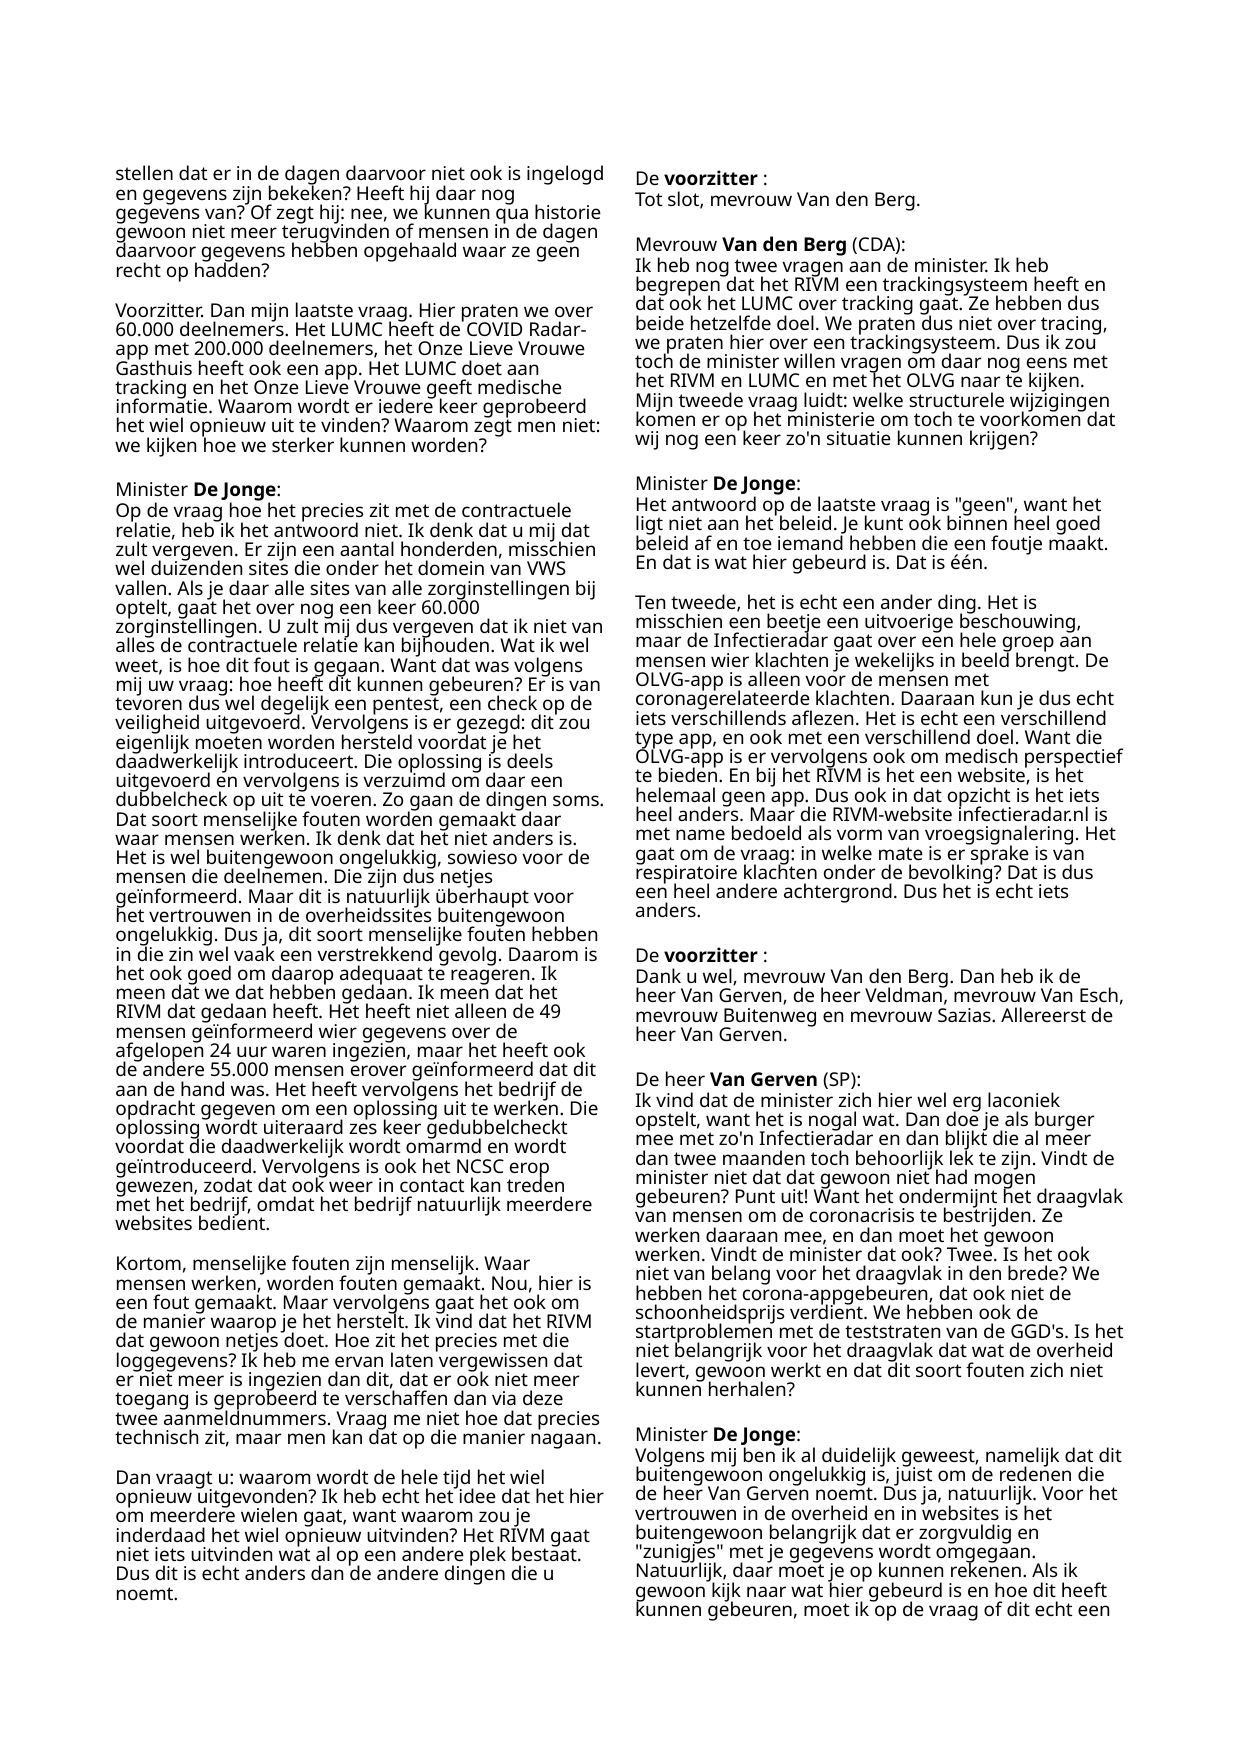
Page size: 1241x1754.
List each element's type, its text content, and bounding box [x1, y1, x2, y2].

text Volgens mij ben ik al duidelijk geweest, namelijk dat dit buitengewoon ongelukkig is, juist om de redenen die de heer Van Gerven noemt. Dus ja, natuurlijk. Voor het vertrouwen in de overheid en in websites is het buitengewoon belangrijk dat er zorgvuldig en "zunigjes" met je gegevens wordt omgegaan. Natuurlijk, daar moet je op kunnen rekenen. Als ik gewoon kijk naar wat hier gebeurd is en hoe dit heeft kunnen gebeuren, moet ik op de vraag of dit echt een [635, 1447, 1125, 1620]
text Dank u wel, mevrouw Van den Berg. Dan heb ik de heer Van Gerven, de heer Veldman, mevrouw Van Esch, mevrouw Buitenweg en mevrouw Sazias. Allereerst de heer Van Gerven. [635, 968, 1125, 1045]
text De heer Van Gerven (SP): [635, 1066, 1125, 1092]
text Ik vind dat de minister zich hier wel erg laconiek opstelt, want het is nogal wat. Dan doe je als burger mee met zo'n Infectieradar en dan blijkt die al meer dan twee maanden toch behoorlijk lek te zijn. Vindt de minister niet dat dat gewoon niet had mogen gebeuren? Punt uit! Want het ondermijnt het draagvlak van mensen om de coronacrisis te bestrijden. Ze werken daaraan mee, en dan moet het gewoon werken. Vindt de minister dat ook? Twee. Is het ook niet van belang voor het draagvlak in den brede? We hebben het corona-appgebeuren, dat ook niet de schoonheidsprijs verdient. We hebben ook de startproblemen met de teststraten van de GGD's. Is het niet belangrijk voor het draagvlak dat wat de overheid levert, gewoon werkt en dat dit soort fouten zich niet kunnen herhalen? [635, 1092, 1125, 1400]
text Tot slot, mevrouw Van den Berg. [635, 191, 1125, 210]
text Voorzitter. Dan mijn laatste vraag. Hier praten we over 60.000 deelnemers. Het LUMC heeft de COVID Radar-app met 200.000 deelnemers, het Onze Lieve Vrouwe Gasthuis heeft ook een app. Het LUMC doet aan tracking en het Onze Lieve Vrouwe geeft medische informatie. Waarom wordt er iedere keer geprobeerd het wiel opnieuw uit te vinden? Waarom zegt men niet: we kijken hoe we sterker kunnen worden? [115, 302, 605, 456]
text Kortom, menselijke fouten zijn menselijk. Waar mensen werken, worden fouten gemaakt. Nou, hier is een fout gemaakt. Maar vervolgens gaat het ook om de manier waarop je het herstelt. Ik vind dat het RIVM dat gewoon netjes doet. Hoe zit het precies met die loggegevens? Ik heb me ervan laten vergewissen dat er niet meer is ingezien dan dit, dat er ook niet meer toegang is geprobeerd te verschaffen dan via deze twee aanmeldnummers. Vraag me niet hoe dat precies technisch zit, maar men kan dat op die manier nagaan. [115, 1255, 605, 1448]
text Minister De Jonge: [635, 470, 1125, 496]
text Ik heb nog twee vragen aan de minister. Ik heb begrepen dat het RIVM een trackingsysteem heeft en dat ook het LUMC over tracking gaat. Ze hebben dus beide hetzelfde doel. We praten dus niet over tracing, we praten hier over een trackingsysteem. Dus ik zou toch de minister willen vragen om daar nog eens met het RIVM en LUMC en met het OLVG naar te kijken. Mijn tweede vraag luidt: welke structurele wijzigingen komen er op het ministerie om toch te voorkomen dat wij nog een keer zo'n situatie kunnen krijgen? [635, 257, 1125, 449]
text De voorzitter : [635, 165, 1125, 191]
text Minister De Jonge: [635, 1421, 1125, 1447]
text Ten tweede, het is echt een ander ding. Het is misschien een beetje een uitvoerige beschouwing, maar de Infectieradar gaat over een hele groep aan mensen wier klachten je wekelijks in beeld brengt. De OLVG-app is alleen voor de mensen met coronagerelateerde klachten. Daaraan kun je dus echt iets verschillends aflezen. Het is echt een verschillend type app, en ook met een verschillend doel. Want die OLVG-app is er vervolgens ook om medisch perspectief te bieden. En bij het RIVM is het een website, is het helemaal geen app. Dus ook in dat opzicht is het iets heel anders. Maar die RIVM-website infectieradar.nl is met name bedoeld als vorm van vroegsignalering. Het gaat om de vraag: in welke mate is er sprake is van respiratoire klachten onder de bevolking? Dat is dus een heel andere achtergrond. Dus het is echt iets anders. [635, 594, 1125, 922]
text stellen dat er in de dagen daarvoor niet ook is ingelogd en gegevens zijn bekeken? Heeft hij daar nog gegevens van? Of zegt hij: nee, we kunnen qua historie gewoon niet meer terugvinden of mensen in de dagen daarvoor gegevens hebben opgehaald waar ze geen recht op hadden? [115, 165, 605, 281]
text Minister De Jonge: [115, 477, 605, 502]
text Op de vraag hoe het precies zit met de contractuele relatie, heb ik het antwoord niet. Ik denk dat u mij dat zult vergeven. Er zijn een aantal honderden, misschien wel duizenden sites die onder het domein van VWS vallen. Als je daar alle sites van alle zorginstellingen bij optelt, gaat het over nog een keer 60.000 zorginstellingen. U zult mij dus vergeven dat ik niet van alles de contractuele relatie kan bijhouden. Wat ik wel weet, is hoe dit fout is gegaan. Want dat was volgens mij uw vraag: hoe heeft dit kunnen gebeuren? Er is van tevoren dus wel degelijk een pentest, een check op de veiligheid uitgevoerd. Vervolgens is er gezegd: dit zou eigenlijk moeten worden hersteld voordat je het daadwerkelijk introduceert. Die oplossing is deels uitgevoerd en vervolgens is verzuimd om daar een dubbelcheck op uit te voeren. Zo gaan de dingen soms. Dat soort menselijke fouten worden gemaakt daar waar mensen werken. Ik denk dat het niet anders is. Het is wel buitengewoon ongelukkig, sowieso voor de mensen die deelnemen. Die zijn dus netjes geïnformeerd. Maar dit is natuurlijk überhaupt voor het vertrouwen in de overheidssites buitengewoon ongelukkig. Dus ja, dit soort menselijke fouten hebben in die zin wel vaak een verstrekkend gevolg. Daarom is het ook goed om daarop adequaat te reageren. Ik meen dat we dat hebben gedaan. Ik meen dat het RIVM dat gedaan heeft. Het heeft niet alleen de 49 mensen geïnformeerd wier gegevens over de afgelopen 24 uur waren ingezien, maar het heeft ook de andere 55.000 mensen erover geïnformeerd dat dit aan de hand was. Het heeft vervolgens het bedrijf de opdracht gegeven om een oplossing uit te werken. Die oplossing wordt uiteraard zes keer gedubbelcheckt voordat die daadwerkelijk wordt omarmd en wordt geïntroduceerd. Vervolgens is ook het NCSC erop gewezen, zodat dat ook weer in contact kan treden met het bedrijf, omdat het bedrijf natuurlijk meerdere websites bedient. [115, 502, 605, 1235]
text Mevrouw Van den Berg (CDA): [635, 231, 1125, 257]
text Het antwoord op de laatste vraag is "geen", want het ligt niet aan het beleid. Je kunt ook binnen heel goed beleid af en toe iemand hebben die een foutje maakt. En dat is wat hier gebeurd is. Dat is één. [635, 496, 1125, 573]
text Dan vraagt u: waarom wordt de hele tijd het wiel opnieuw uitgevonden? Ik heb echt het idee dat het hier om meerdere wielen gaat, want waarom zou je inderdaad het wiel opnieuw uitvinden? Het RIVM gaat niet iets uitvinden wat al op een andere plek bestaat. Dus dit is echt anders dan de andere dingen die u noemt. [115, 1469, 605, 1604]
text De voorzitter : [635, 942, 1125, 968]
